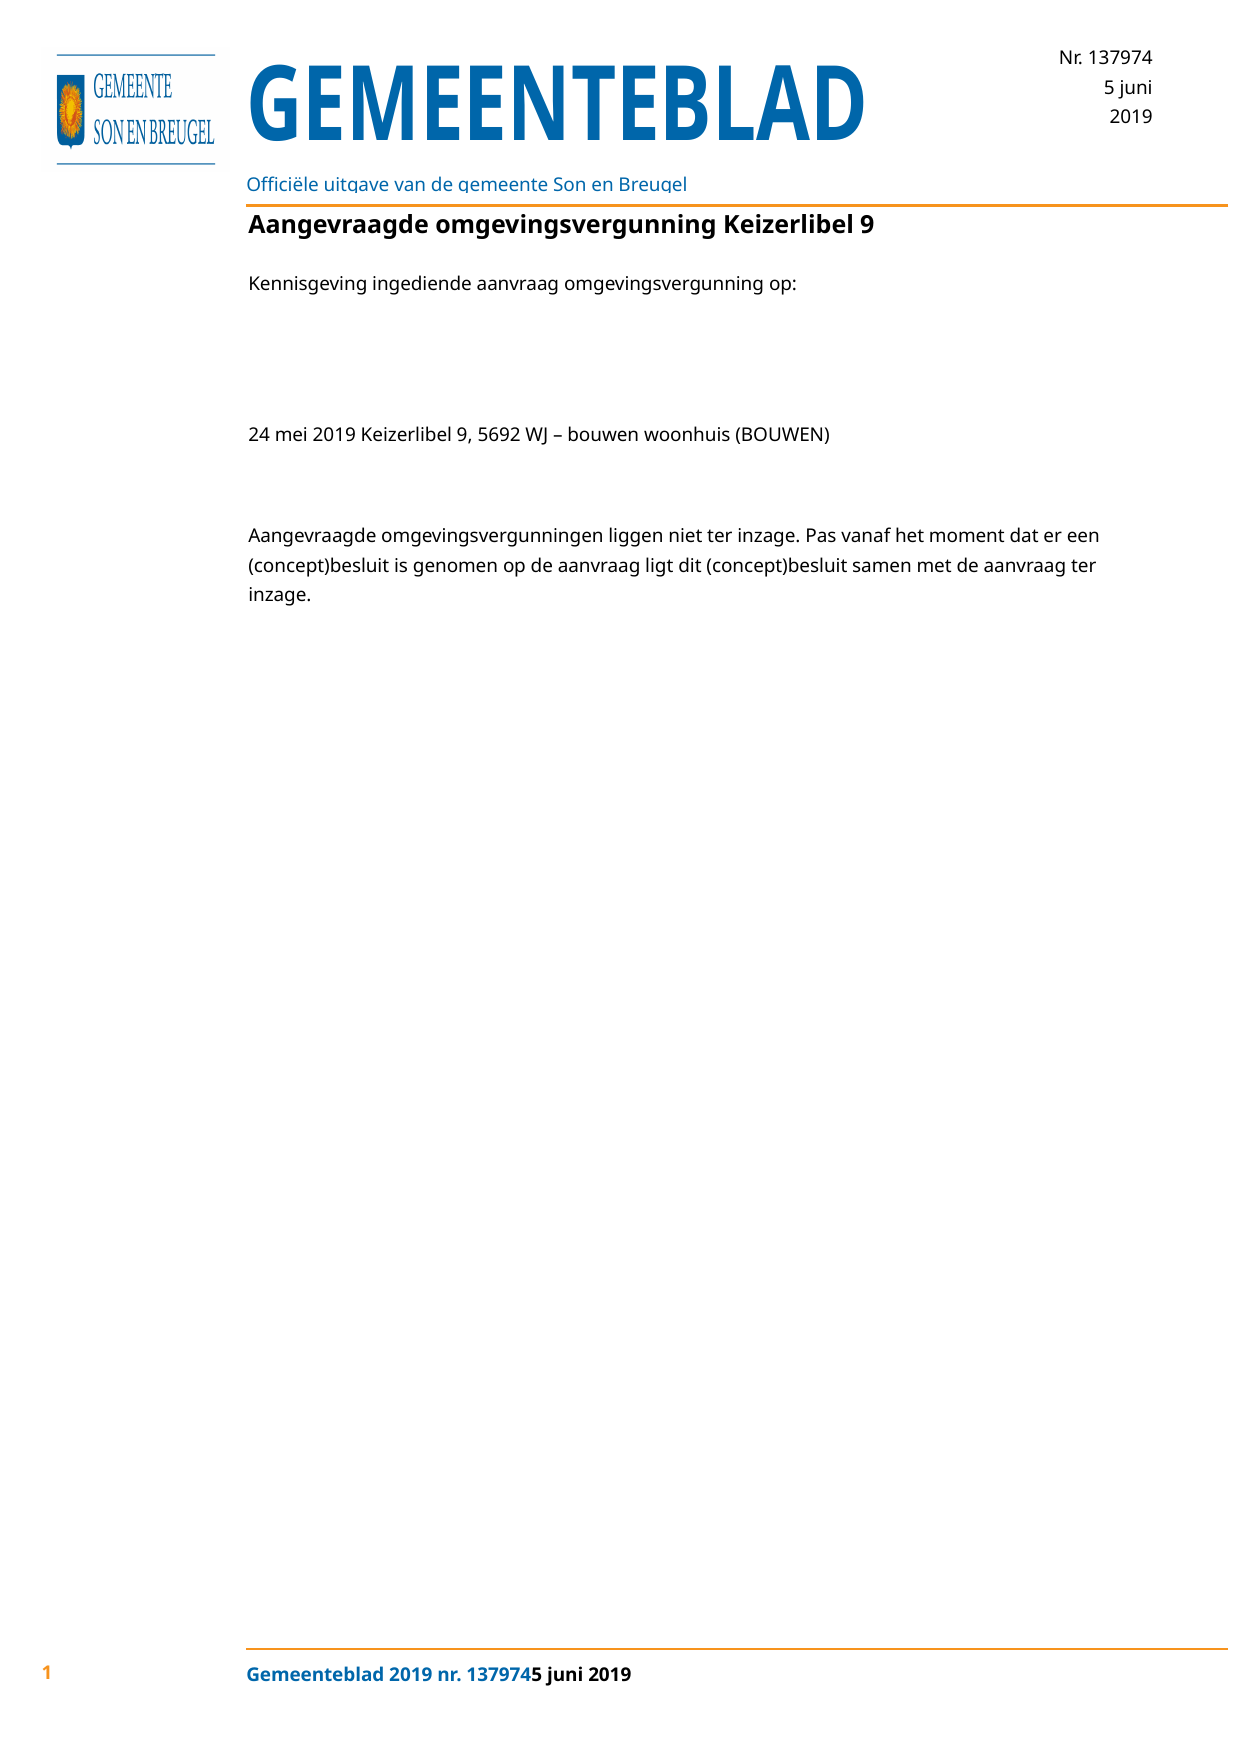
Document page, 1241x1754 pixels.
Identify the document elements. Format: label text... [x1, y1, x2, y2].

text Aangevraagde omgevingsvergunningen liggen niet ter inzage. Pas vanaf het moment dat er een (concept)besluit is genomen op de aanvraag ligt dit (concept)besluit samen met de aanvraag ter inzage. [248, 522, 1152, 607]
picture [41, 47, 231, 172]
text 24 mei 2019 Keizerlibel 9, 5692 WJ – bouwen woonhuis (BOUWEN) [248, 422, 1152, 447]
text Aangevraagde omgevingsvergunning Keizerlibel 9 [248, 207, 1152, 241]
text Kennisgeving ingediende aanvraag omgevingsvergunning op: [248, 270, 1152, 296]
